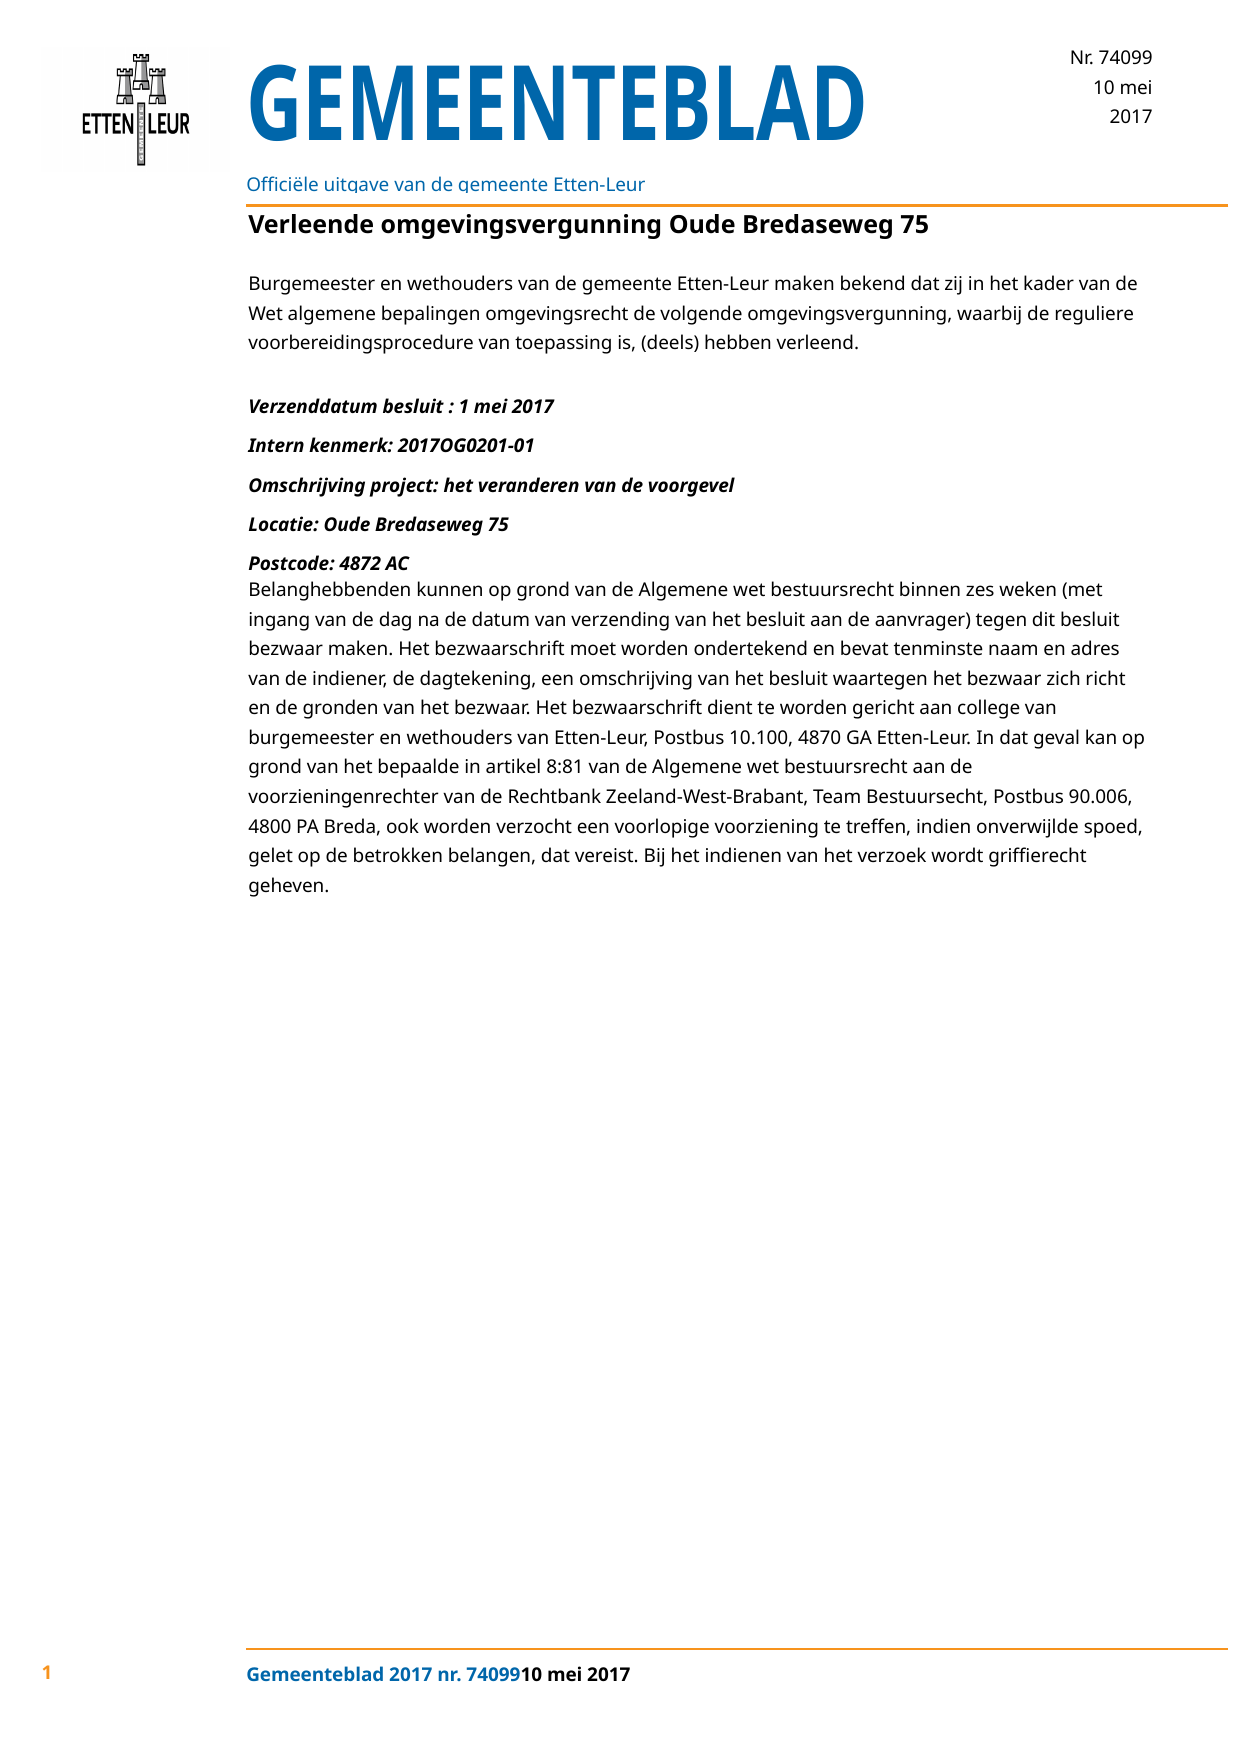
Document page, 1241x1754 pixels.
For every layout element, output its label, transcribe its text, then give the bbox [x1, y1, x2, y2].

text Verzenddatum besluit : 1 mei 2017 [248, 393, 1152, 419]
text Verleende omgevingsvergunning Oude Bredaseweg 75 [248, 207, 1152, 241]
text Burgemeester en wethouders van de gemeente Etten-Leur maken bekend dat zij in het kader van de Wet algemene bepalingen omgevingsrecht de volgende omgevingsvergunning, waarbij de reguliere voorbereidingsprocedure van toepassing is, (deels) hebben verleend. [248, 270, 1152, 355]
text Omschrijving project: het veranderen van de voorgevel [248, 472, 1152, 498]
text Postcode: 4872 AC [248, 551, 1152, 576]
text Belanghebbenden kunnen op grond van de Algemene wet bestuursrecht binnen zes weken (met ingang van de dag na de datum van verzending van het besluit aan de aanvrager) tegen dit besluit bezwaar maken. Het bezwaarschrift moet worden ondertekend en bevat tenminste naam en adres van de indiener, de dagtekening, een omschrijving van het besluit waartegen het bezwaar zich richt en de gronden van het bezwaar. Het bezwaarschrift dient te worden gericht aan college van burgemeester en wethouders van Etten-Leur, Postbus 10.100, 4870 GA Etten-Leur. In dat geval kan op grond van het bepaalde in artikel 8:81 van de Algemene wet bestuursrecht aan de voorzieningenrechter van de Rechtbank Zeeland-West-Brabant, Team Bestuursecht, Postbus 90.006, 4800 PA Breda, ook worden verzocht een voorlopige voorziening te treffen, indien onverwijlde spoed, gelet op de betrokken belangen, dat vereist. Bij het indienen van het verzoek wordt griffierecht geheven. [248, 576, 1152, 898]
text Intern kenmerk: 2017OG0201-01 [248, 433, 1152, 458]
text Locatie: Oude Bredaseweg 75 [248, 511, 1152, 537]
picture [41, 47, 231, 172]
